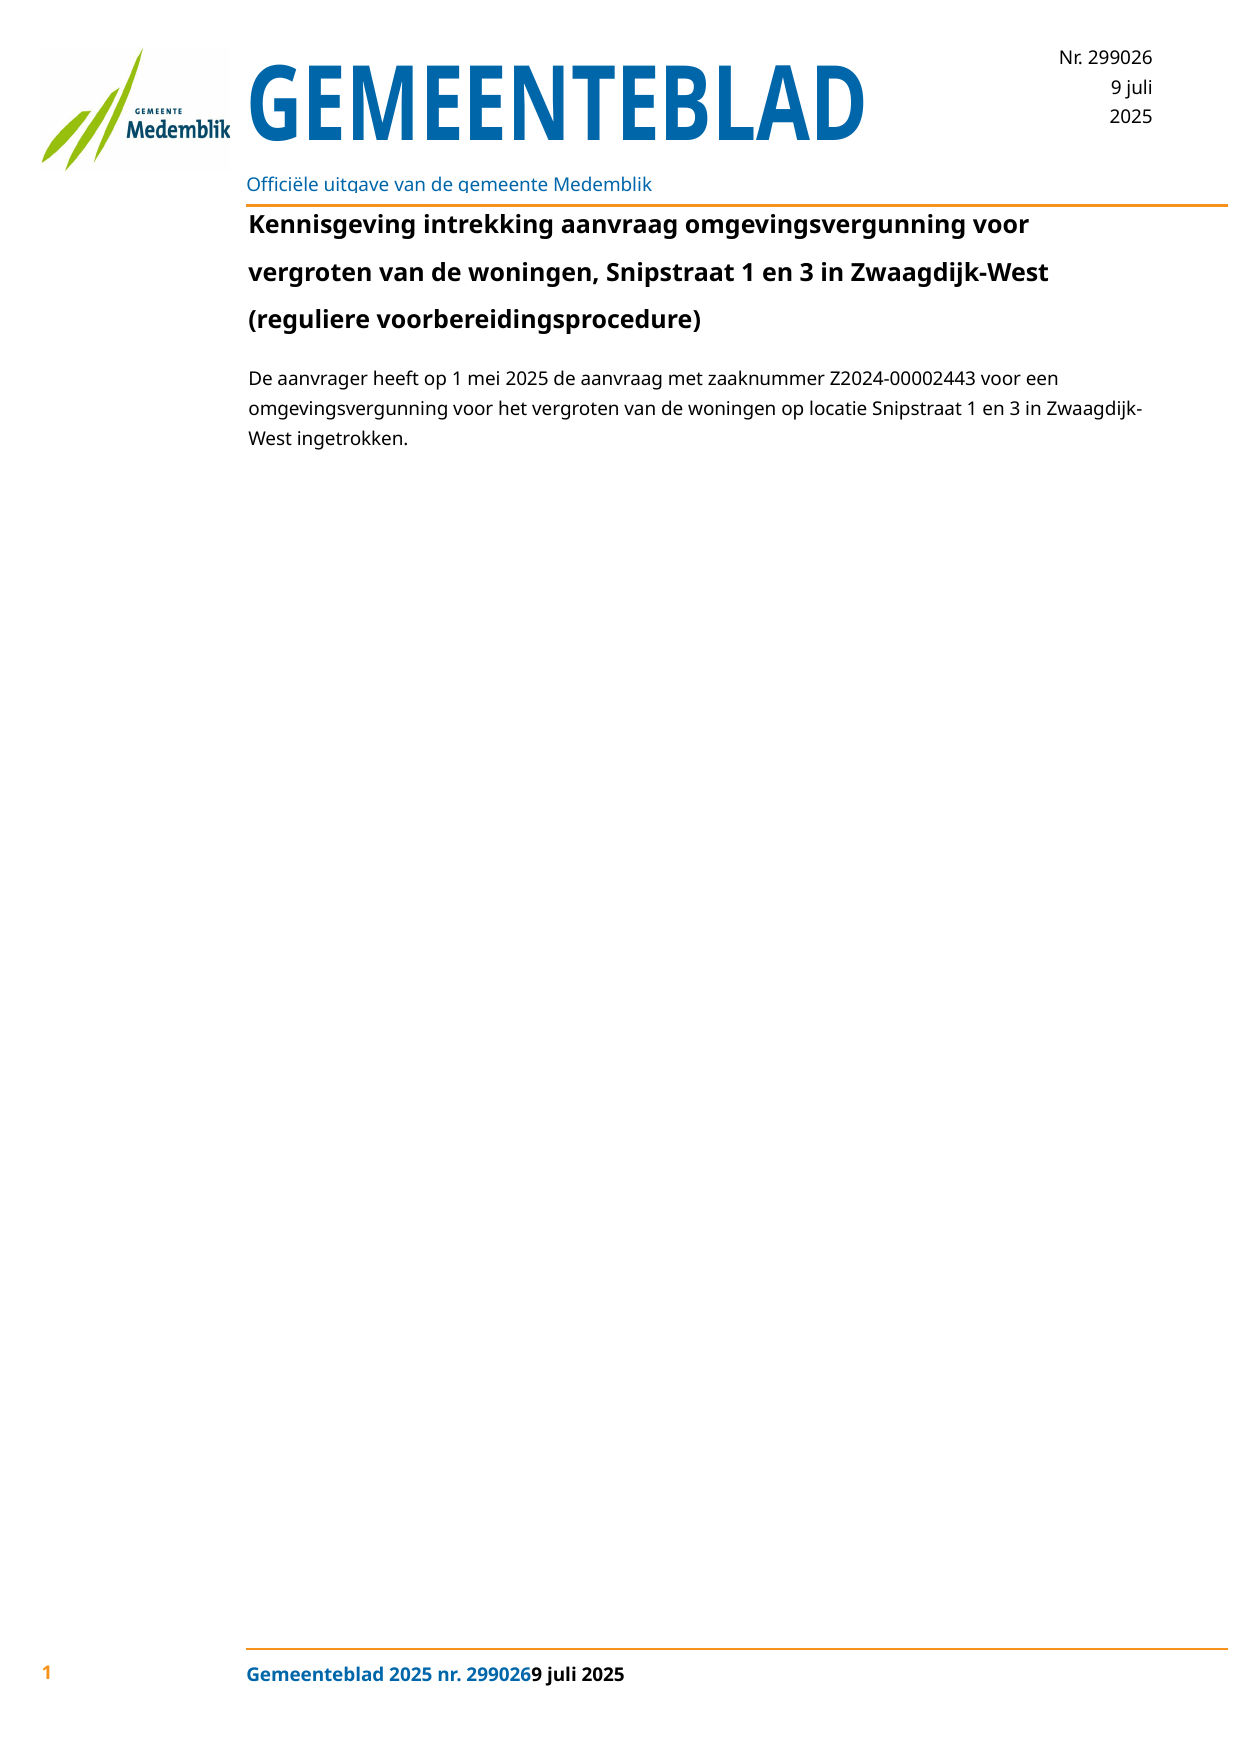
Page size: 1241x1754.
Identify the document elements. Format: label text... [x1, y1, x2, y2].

text De aanvrager heeft op 1 mei 2025 de aanvraag met zaaknummer Z2024-00002443 voor een omgevingsvergunning voor het vergroten van de woningen op locatie Snipstraat 1 en 3 in Zwaagdijk-West ingetrokken. [248, 366, 1152, 450]
text Kennisgeving intrekking aanvraag omgevingsvergunning voor vergroten van de woningen, Snipstraat 1 en 3 in Zwaagdijk-West (reguliere voorbereidingsprocedure) [248, 207, 1152, 336]
picture [41, 47, 231, 172]
